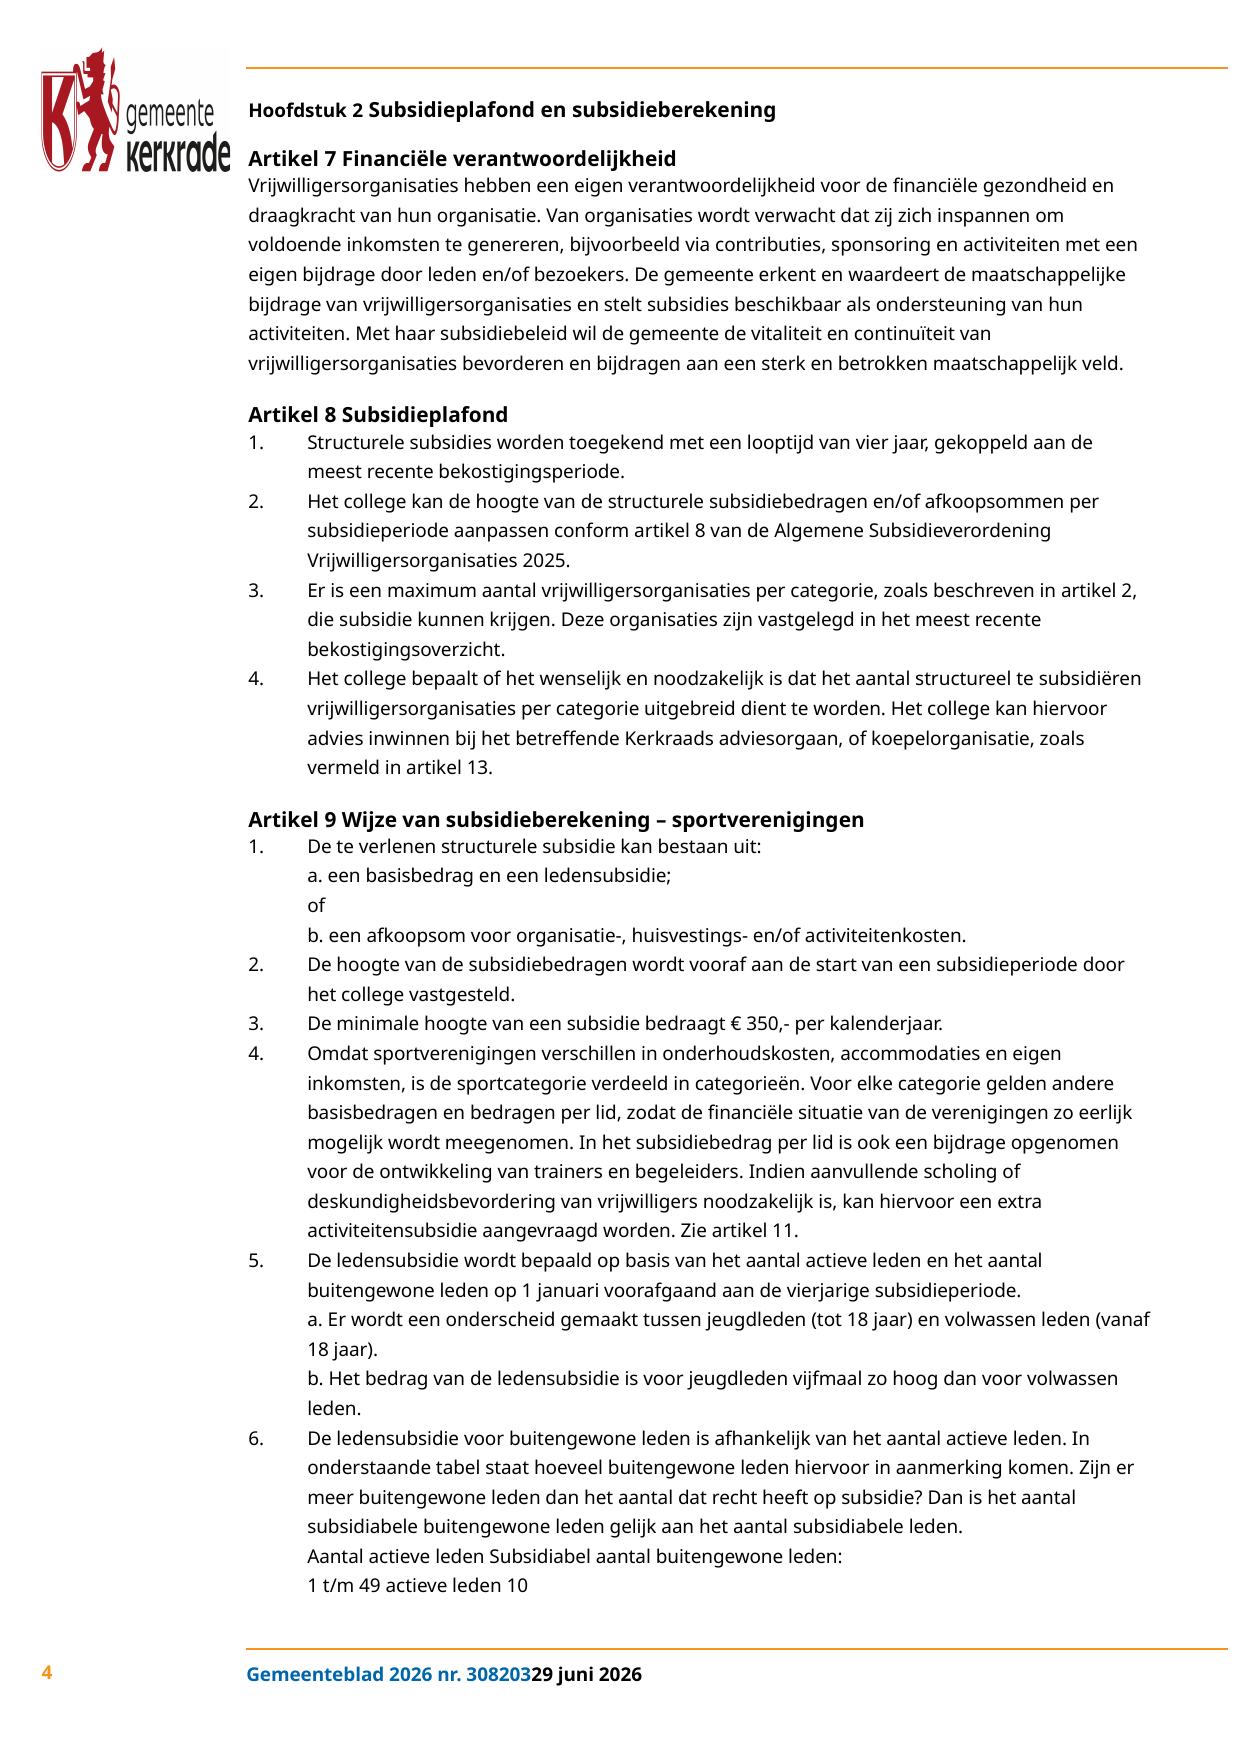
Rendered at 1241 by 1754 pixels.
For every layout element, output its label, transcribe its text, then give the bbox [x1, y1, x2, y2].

list Er is een maximum aantal vrijwilligersorganisaties per categorie, zoals beschreven in artikel 2, die subsidie kunnen krijgen. Deze organisaties zijn vastgelegd in het meest recente bekostigingsoverzicht. [248, 577, 1152, 662]
list De ledensubsidie wordt bepaald op basis van het aantal actieve leden en het aantal buitengewone leden op 1 januari voorafgaand aan de vierjarige subsidieperiode. [248, 1247, 1152, 1303]
text Hoofdstuk 2 Subsidieplafond en subsidieberekening [248, 95, 1152, 123]
list 1 t/m 49 actieve leden 10 [248, 1573, 1152, 1598]
list a. Er wordt een onderscheid gemaakt tussen jeugdleden (tot 18 jaar) en volwassen leden (vanaf 18 jaar). [248, 1306, 1152, 1362]
list Structurele subsidies worden toegekend met een looptijd van vier jaar, gekoppeld aan de meest recente bekostigingsperiode. [248, 429, 1152, 484]
list De te verlenen structurele subsidie kan bestaan uit: [248, 833, 1152, 859]
list Het college bepaalt of het wenselijk en noodzakelijk is dat het aantal structureel te subsidiëren vrijwilligersorganisaties per categorie uitgebreid dient te worden. Het college kan hiervoor advies inwinnen bij het betreffende Kerkraads adviesorgaan, of koepelorganisatie, zoals vermeld in artikel 13. [248, 666, 1152, 780]
list Aantal actieve leden Subsidiabel aantal buitengewone leden: [248, 1543, 1152, 1569]
text Artikel 9 Wijze van subsidieberekening – sportverenigingen [248, 805, 1152, 833]
list De minimale hoogte van een subsidie bedraagt € 350,- per kalenderjaar. [248, 1011, 1152, 1036]
text Artikel 8 Subsidieplafond [248, 400, 1152, 429]
text Artikel 7 Financiële verantwoordelijkheid [248, 144, 1152, 172]
list b. Het bedrag van de ledensubsidie is voor jeugdleden vijfmaal zo hoog dan voor volwassen leden. [248, 1366, 1152, 1421]
picture [41, 47, 231, 172]
list b. een afkoopsom voor organisatie-, huisvestings- en/of activiteitenkosten. [248, 922, 1152, 948]
list De ledensubsidie voor buitengewone leden is afhankelijk van het aantal actieve leden. In onderstaande tabel staat hoeveel buitengewone leden hiervoor in aanmerking komen. Zijn er meer buitengewone leden dan het aantal dat recht heeft op subsidie? Dan is het aantal subsidiabele buitengewone leden gelijk aan het aantal subsidiabele leden. [248, 1425, 1152, 1539]
list De hoogte van de subsidiebedragen wordt vooraf aan de start van een subsidieperiode door het college vastgesteld. [248, 951, 1152, 1007]
list Het college kan de hoogte van de structurele subsidiebedragen en/of afkoopsommen per subsidieperiode aanpassen conform artikel 8 van de Algemene Subsidieverordening Vrijwilligersorganisaties 2025. [248, 488, 1152, 573]
list Omdat sportverenigingen verschillen in onderhoudskosten, accommodaties en eigen inkomsten, is de sportcategorie verdeeld in categorieën. Voor elke categorie gelden andere basisbedragen en bedragen per lid, zodat de financiële situatie van de verenigingen zo eerlijk mogelijk wordt meegenomen. In het subsidiebedrag per lid is ook een bijdrage opgenomen voor de ontwikkeling van trainers en begeleiders. Indien aanvullende scholing of deskundigheidsbevordering van vrijwilligers noodzakelijk is, kan hiervoor een extra activiteitensubsidie aangevraagd worden. Zie artikel 11. [248, 1040, 1152, 1243]
list of [248, 892, 1152, 918]
list a. een basisbedrag en een ledensubsidie; [248, 863, 1152, 888]
text Vrijwilligersorganisaties hebben een eigen verantwoordelijkheid voor de financiële gezondheid en draagkracht van hun organisatie. Van organisaties wordt verwacht dat zij zich inspannen om voldoende inkomsten te genereren, bijvoorbeeld via contributies, sponsoring en activiteiten met een eigen bijdrage door leden en/of bezoekers. De gemeente erkent en waardeert de maatschappelijke bijdrage van vrijwilligersorganisaties en stelt subsidies beschikbaar als ondersteuning van hun activiteiten. Met haar subsidiebeleid wil de gemeente de vitaliteit en continuïteit van vrijwilligersorganisaties bevorderen en bijdragen aan een sterk en betrokken maatschappelijk veld. [248, 172, 1152, 376]
